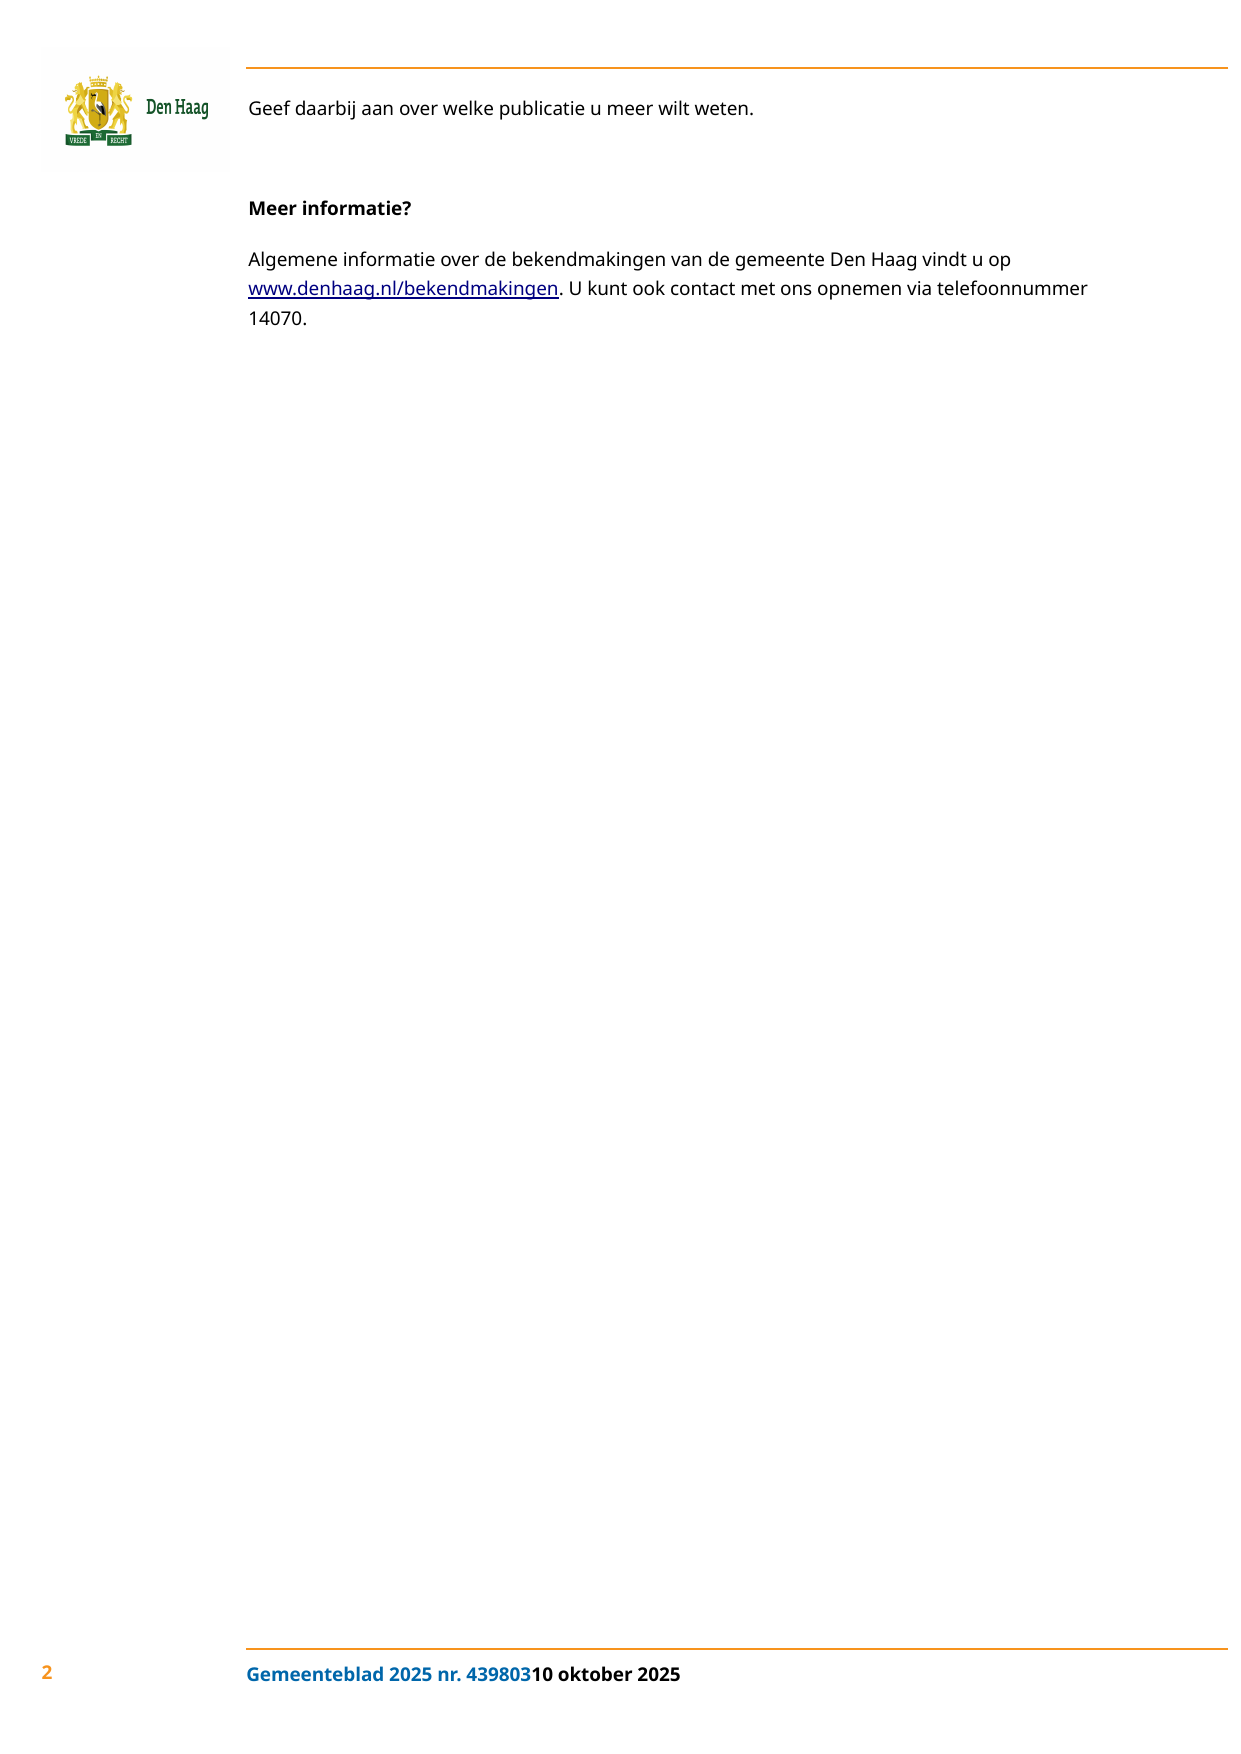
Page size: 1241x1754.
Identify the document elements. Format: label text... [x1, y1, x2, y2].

picture [41, 47, 231, 172]
text Algemene informatie over de bekendmakingen van de gemeente Den Haag vindt u op www.denhaag.nl/bekendmakingen. U kunt ook contact met ons opnemen via telefoonnummer 14070. [248, 246, 1152, 331]
text Meer informatie? [248, 196, 1152, 221]
text Geef daarbij aan over welke publicatie u meer wilt weten. [248, 95, 1152, 121]
